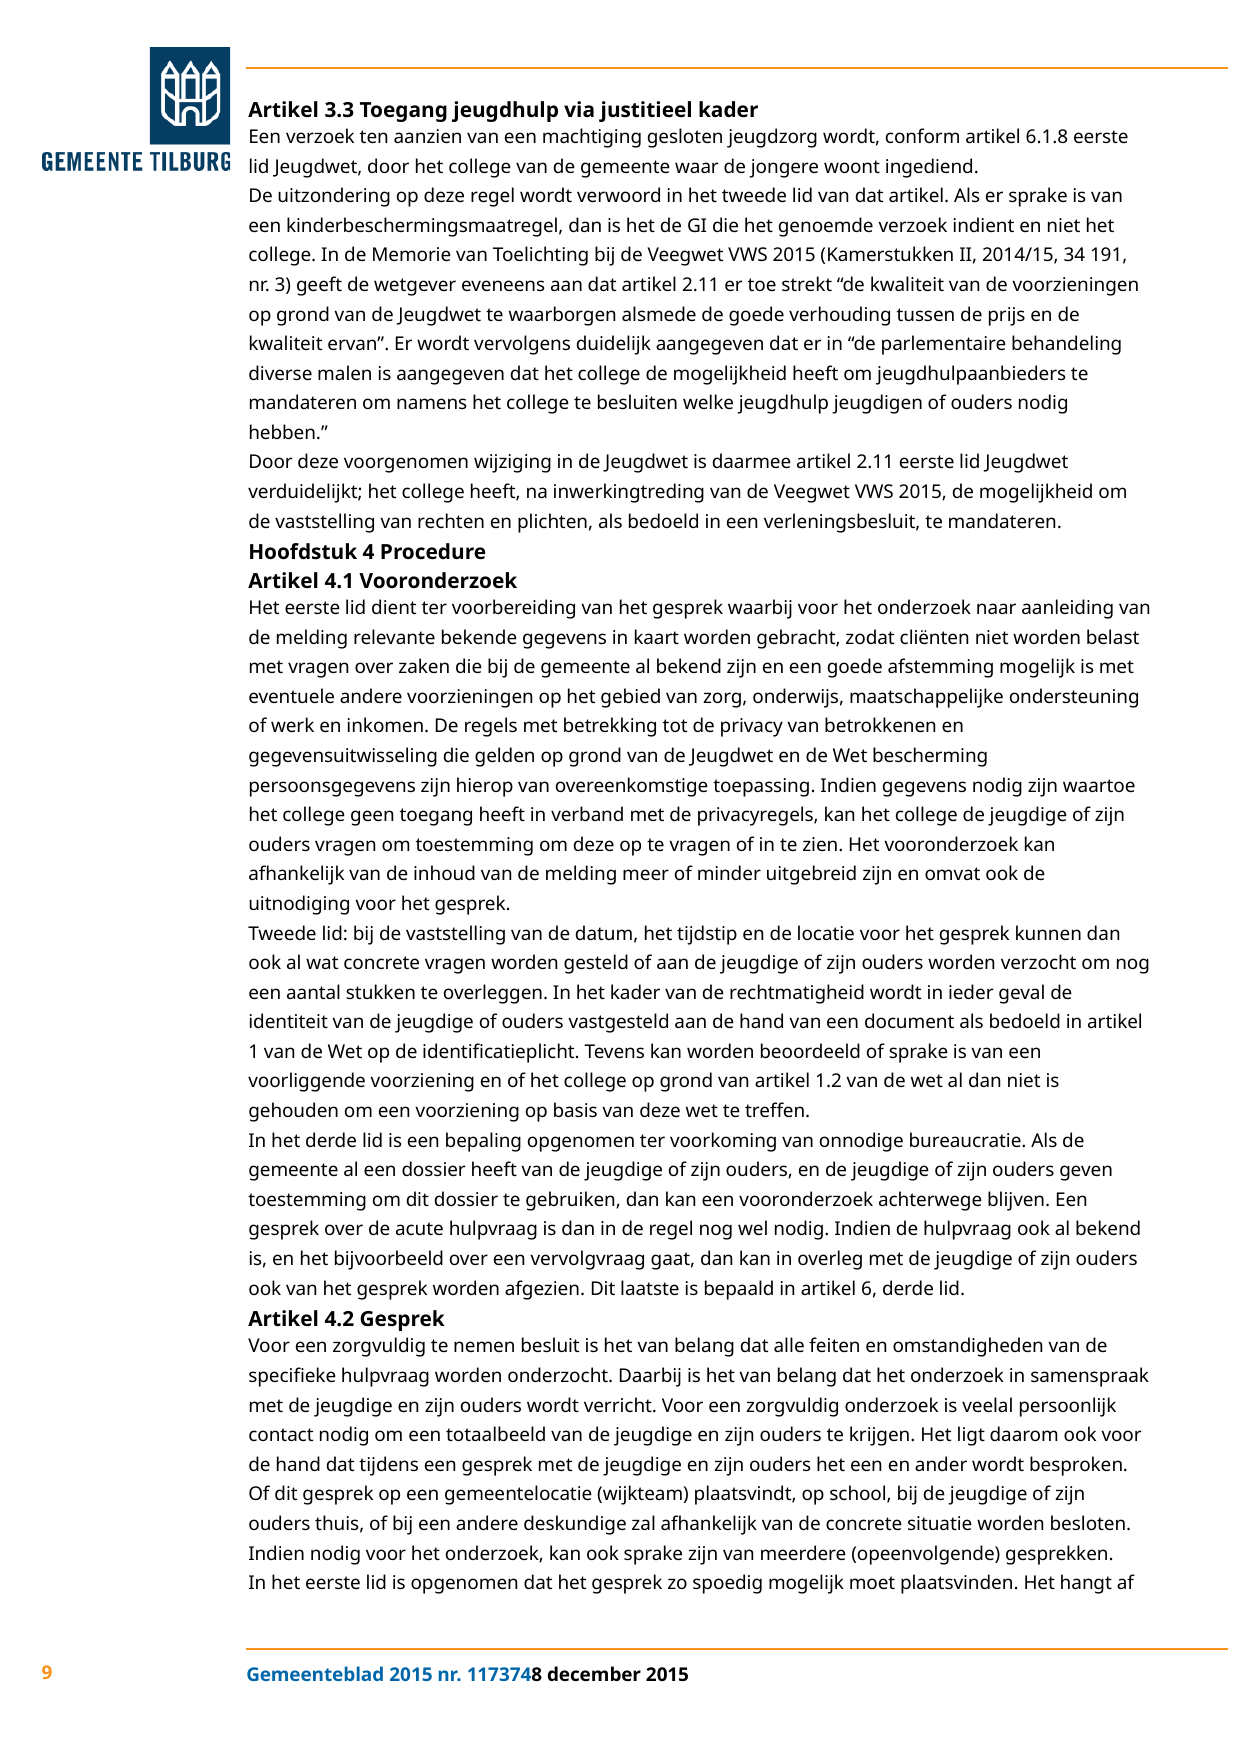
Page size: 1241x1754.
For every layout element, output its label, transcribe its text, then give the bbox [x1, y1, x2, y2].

text Artikel 4.2 Gesprek [248, 1304, 1152, 1333]
text In het eerste lid is opgenomen dat het gesprek zo spoedig mogelijk moet plaatsvinden. Het hangt af [248, 1569, 1152, 1595]
text In het derde lid is een bepaling opgenomen ter voorkoming van onnodige bureaucratie. Als de gemeente al een dossier heeft van de jeugdige of zijn ouders, en de jeugdige of zijn ouders geven toestemming om dit dossier te gebruiken, dan kan een vooronderzoek achterwege blijven. Een gesprek over de acute hulpvraag is dan in de regel nog wel nodig. Indien de hulpvraag ook al bekend is, en het bijvoorbeeld over een vervolgvraag gaat, dan kan in overleg met de jeugdige of zijn ouders ook van het gesprek worden afgezien. Dit laatste is bepaald in artikel 6, derde lid. [248, 1127, 1152, 1300]
text Voor een zorgvuldig te nemen besluit is het van belang dat alle feiten en omstandigheden van de specifieke hulpvraag worden onderzocht. Daarbij is het van belang dat het onderzoek in samenspraak met de jeugdige en zijn ouders wordt verricht. Voor een zorgvuldig onderzoek is veelal persoonlijk contact nodig om een totaalbeeld van de jeugdige en zijn ouders te krijgen. Het ligt daarom ook voor de hand dat tijdens een gesprek met de jeugdige en zijn ouders het een en ander wordt besproken. Of dit gesprek op een gemeentelocatie (wijkteam) plaatsvindt, op school, bij de jeugdige of zijn ouders thuis, of bij een andere deskundige zal afhankelijk van de concrete situatie worden besloten. Indien nodig voor het onderzoek, kan ook sprake zijn van meerdere (opeenvolgende) gesprekken. [248, 1333, 1152, 1566]
text Door deze voorgenomen wijziging in de Jeugdwet is daarmee artikel 2.11 eerste lid Jeugdwet verduidelijkt; het college heeft, na inwerkingtreding van de Veegwet VWS 2015, de mogelijkheid om de vaststelling van rechten en plichten, als bedoeld in een verleningsbesluit, te mandateren. [248, 449, 1152, 533]
text Artikel 4.1 Vooronderzoek [248, 566, 1152, 594]
text Het eerste lid dient ter voorbereiding van het gesprek waarbij voor het onderzoek naar aanleiding van de melding relevante bekende gegevens in kaart worden gebracht, zodat cliënten niet worden belast met vragen over zaken die bij de gemeente al bekend zijn en een goede afstemming mogelijk is met eventuele andere voorzieningen op het gebied van zorg, onderwijs, maatschappelijke ondersteuning of werk en inkomen. De regels met betrekking tot de privacy van betrokkenen en gegevensuitwisseling die gelden op grond van de Jeugdwet en de Wet bescherming persoonsgegevens zijn hierop van overeenkomstige toepassing. Indien gegevens nodig zijn waartoe het college geen toegang heeft in verband met de privacyregels, kan het college de jeugdige of zijn ouders vragen om toestemming om deze op te vragen of in te zien. Het vooronderzoek kan afhankelijk van de inhoud van de melding meer of minder uitgebreid zijn en omvat ook de uitnodiging voor het gesprek. [248, 594, 1152, 916]
text Tweede lid: bij de vaststelling van de datum, het tijdstip en de locatie voor het gesprek kunnen dan ook al wat concrete vragen worden gesteld of aan de jeugdige of zijn ouders worden verzocht om nog een aantal stukken te overleggen. In het kader van de rechtmatigheid wordt in ieder geval de identiteit van de jeugdige of ouders vastgesteld aan de hand van een document als bedoeld in artikel 1 van de Wet op de identificatieplicht. Tevens kan worden beoordeeld of sprake is van een voorliggende voorziening en of het college op grond van artikel 1.2 van de wet al dan niet is gehouden om een voorziening op basis van deze wet te treffen. [248, 920, 1152, 1123]
picture [41, 47, 231, 172]
text De uitzondering op deze regel wordt verwoord in het tweede lid van dat artikel. Als er sprake is van een kinderbeschermingsmaatregel, dan is het de GI die het genoemde verzoek indient en niet het college. In de Memorie van Toelichting bij de Veegwet VWS 2015 (Kamerstukken II, 2014/15, 34 191, nr. 3) geeft de wetgever eveneens aan dat artikel 2.11 er toe strekt “de kwaliteit van de voorzieningen op grond van de Jeugdwet te waarborgen alsmede de goede verhouding tussen de prijs en de kwaliteit ervan”. Er wordt vervolgens duidelijk aangegeven dat er in “de parlementaire behandeling diverse malen is aangegeven dat het college de mogelijkheid heeft om jeugdhulpaanbieders te mandateren om namens het college te besluiten welke jeugdhulp jeugdigen of ouders nodig hebben.” [248, 182, 1152, 445]
text Artikel 3.3 Toegang jeugdhulp via justitieel kader [248, 95, 1152, 123]
text Hoofdstuk 4 Procedure [248, 537, 1152, 566]
text Een verzoek ten aanzien van een machtiging gesloten jeugdzorg wordt, conform artikel 6.1.8 eerste lid Jeugdwet, door het college van de gemeente waar de jongere woont ingediend. [248, 123, 1152, 178]
